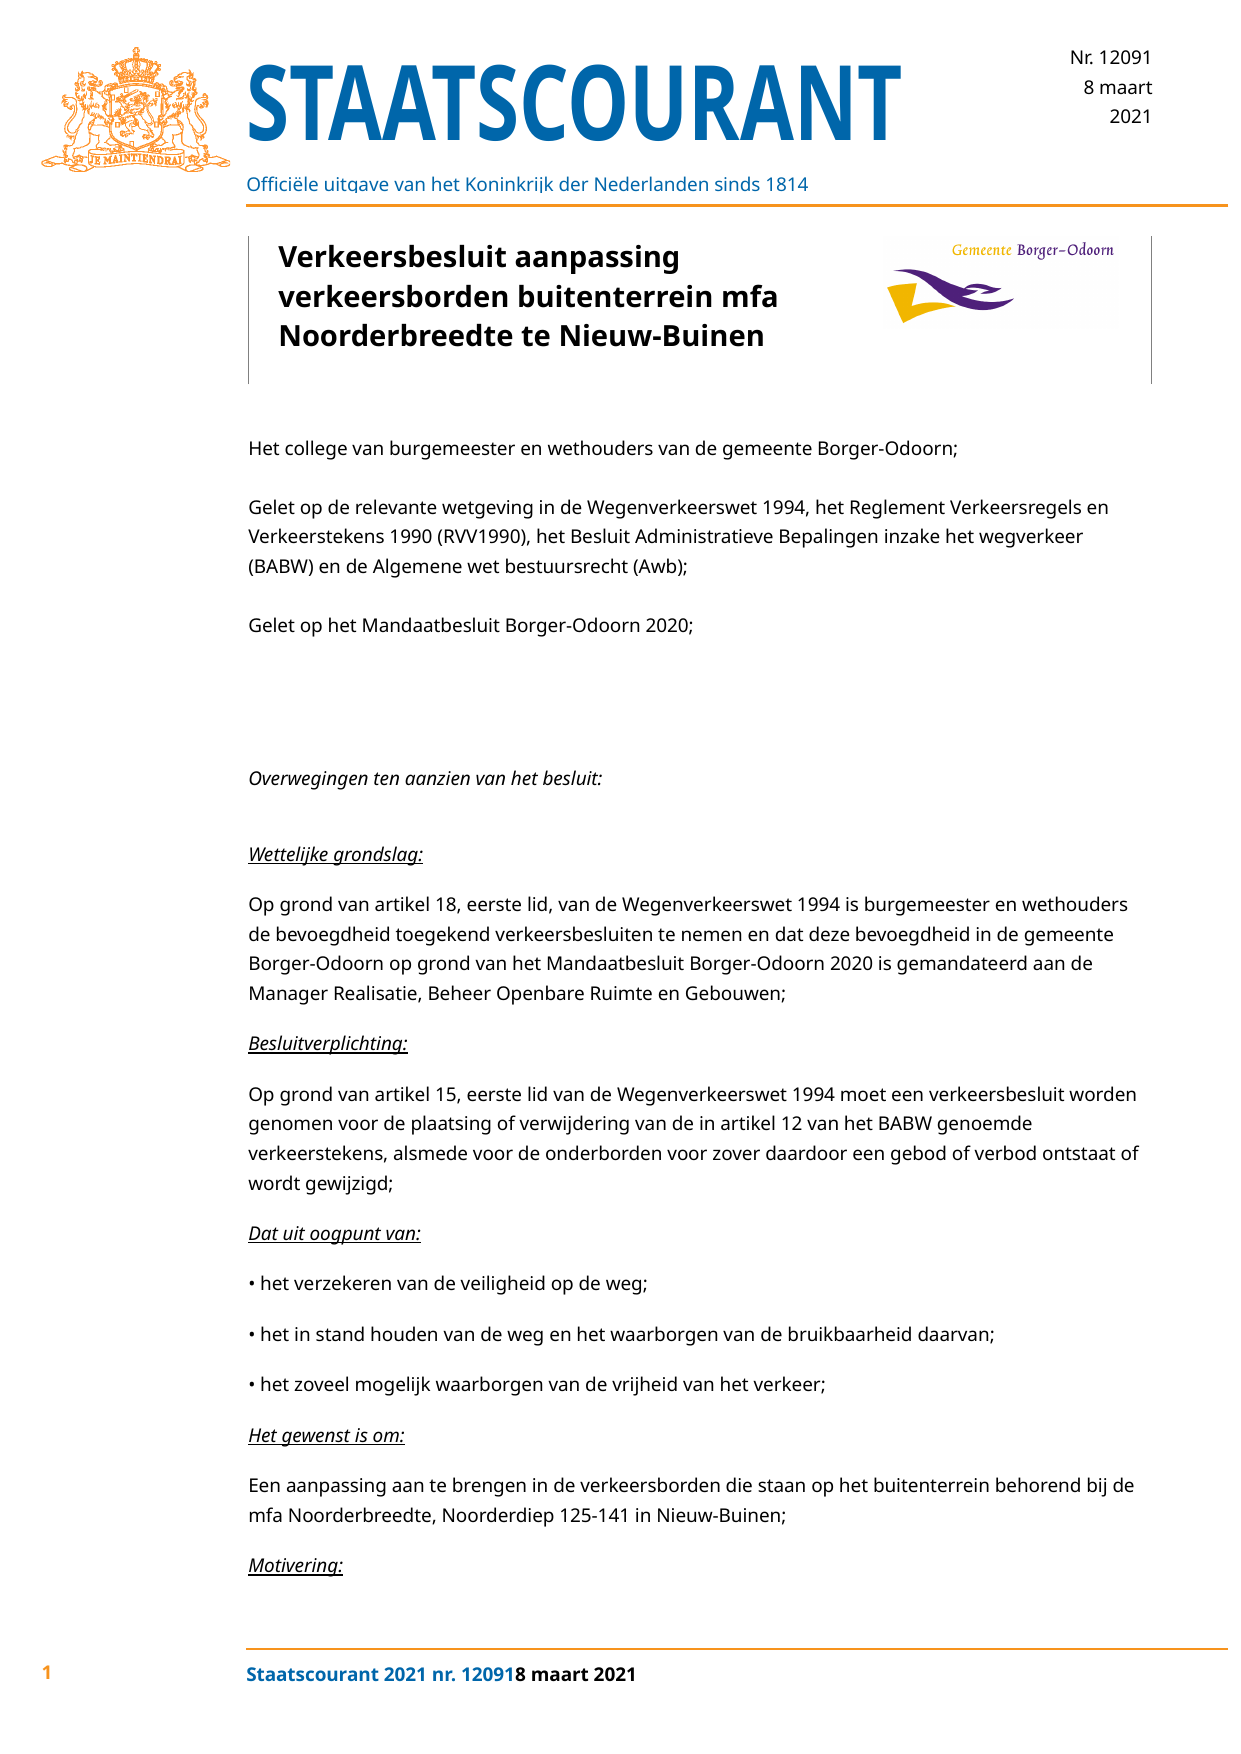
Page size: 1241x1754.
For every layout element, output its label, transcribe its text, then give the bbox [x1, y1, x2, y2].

text Motivering: [248, 1552, 1152, 1578]
picture [41, 47, 231, 172]
text Besluitverplichting: [248, 1031, 1152, 1056]
text Op grond van artikel 15, eerste lid van de Wegenverkeerswet 1994 moet een verkeersbesluit worden genomen voor de plaatsing of verwijdering van de in artikel 12 van het BABW genoemde verkeerstekens, alsmede voor de onderborden voor zover daardoor een gebod of verbod ontstaat of wordt gewijzigd; [248, 1081, 1152, 1196]
text Op grond van artikel 18, eerste lid, van de Wegenverkeerswet 1994 is burgemeester en wethouders de bevoegdheid toegekend verkeersbesluiten te nemen en dat deze bevoegdheid in de gemeente Borger-Odoorn op grond van het Mandaatbesluit Borger-Odoorn 2020 is gemandateerd aan de Manager Realisatie, Beheer Openbare Ruimte en Gebouwen; [248, 891, 1152, 1006]
table_header [850, 236, 1151, 384]
text Dat uit oogpunt van: [248, 1220, 1152, 1246]
picture [882, 236, 1119, 329]
table_header Verkeersbesluit aanpassing verkeersborden buitenterrein mfa Noorderbreedte te Nieuw-Buinen [249, 236, 850, 384]
text Het college van burgemeester en wethouders van de gemeente Borger-Odoorn; [248, 435, 1152, 460]
text Overwegingen ten aanzien van het besluit: [248, 765, 1152, 791]
text • het in stand houden van de weg en het waarborgen van de bruikbaarheid daarvan; [248, 1321, 1152, 1347]
text Het gewenst is om: [248, 1422, 1152, 1448]
text • het zoveel mogelijk waarborgen van de vrijheid van het verkeer; [248, 1371, 1152, 1397]
text Een aanpassing aan te brengen in de verkeersborden die staan op het buitenterrein behorend bij de mfa Noorderbreedte, Noorderdiep 125-141 in Nieuw-Buinen; [248, 1472, 1152, 1528]
text • het verzekeren van de veiligheid op de weg; [248, 1271, 1152, 1296]
text Gelet op het Mandaatbesluit Borger-Odoorn 2020; [248, 612, 1152, 638]
text Wettelijke grondslag: [248, 841, 1152, 867]
text Gelet op de relevante wetgeving in de Wegenverkeerswet 1994, het Reglement Verkeersregels en Verkeerstekens 1990 (RVV1990), het Besluit Administratieve Bepalingen inzake het wegverkeer (BABW) en de Algemene wet bestuursrecht (Awb); [248, 494, 1152, 579]
